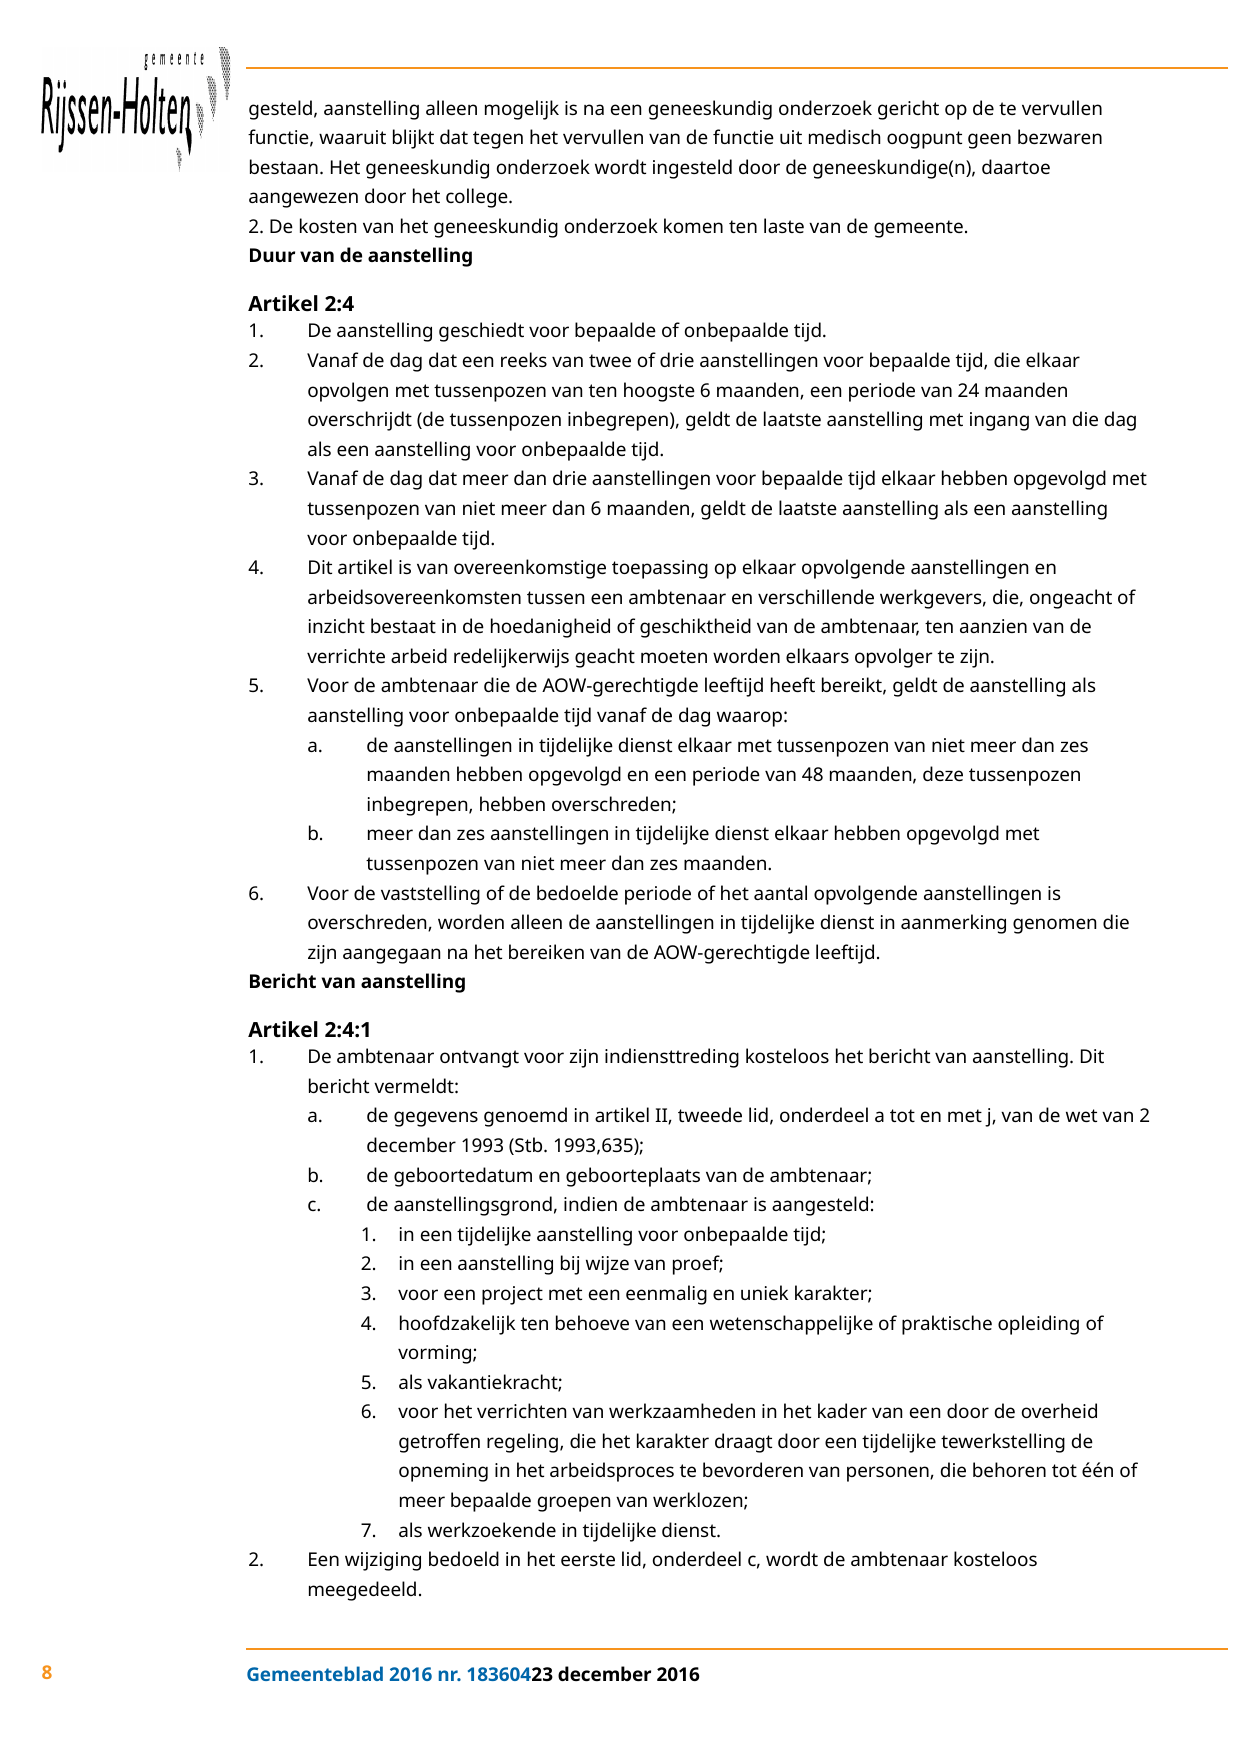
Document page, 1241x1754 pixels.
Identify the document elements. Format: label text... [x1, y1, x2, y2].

text gesteld, aanstelling alleen mogelijk is na een geneeskundig onderzoek gericht op de te vervullen functie, waaruit blijkt dat tegen het vervullen van de functie uit medisch oogpunt geen bezwaren bestaan. Het geneeskundig onderzoek wordt ingesteld door de geneeskundige(n), daartoe aangewezen door het college. [248, 95, 1152, 209]
list Voor de ambtenaar die de AOW-gerechtigde leeftijd heeft bereikt, geldt de aanstelling als aanstelling voor onbepaalde tijd vanaf de dag waarop: [248, 673, 1152, 728]
list Dit artikel is van overeenkomstige toepassing op elkaar opvolgende aanstellingen en arbeidsovereenkomsten tussen een ambtenaar en verschillende werkgevers, die, ongeacht of inzicht bestaat in de hoedanigheid of geschiktheid van de ambtenaar, ten aanzien van de verrichte arbeid redelijkerwijs geacht moeten worden elkaars opvolger te zijn. [248, 554, 1152, 669]
list als vakantiekracht; [361, 1369, 1152, 1395]
list voor een project met een eenmalig en uniek karakter; [361, 1280, 1152, 1306]
list Vanaf de dag dat een reeks van twee of drie aanstellingen voor bepaalde tijd, die elkaar opvolgen met tussenpozen van ten hoogste 6 maanden, een periode van 24 maanden overschrijdt (de tussenpozen inbegrepen), geldt de laatste aanstelling met ingang van die dag als een aanstelling voor onbepaalde tijd. [248, 347, 1152, 462]
list de geboortedatum en geboorteplaats van de ambtenaar; [307, 1162, 1152, 1188]
list in een tijdelijke aanstelling voor onbepaalde tijd; [361, 1221, 1152, 1247]
list Voor de vaststelling of de bedoelde periode of het aantal opvolgende aanstellingen is overschreden, worden alleen de aanstellingen in tijdelijke dienst in aanmerking genomen die zijn aangegaan na het bereiken van de AOW-gerechtigde leeftijd. [248, 880, 1152, 965]
list de aanstellingsgrond, indien de ambtenaar is aangesteld: [307, 1191, 1152, 1217]
list Vanaf de dag dat meer dan drie aanstellingen voor bepaalde tijd elkaar hebben opgevolgd met tussenpozen van niet meer dan 6 maanden, geldt de laatste aanstelling als een aanstelling voor onbepaalde tijd. [248, 466, 1152, 551]
list voor het verrichten van werkzaamheden in het kader van een door de overheid getroffen regeling, die het karakter draagt door een tijdelijke tewerkstelling de opneming in het arbeidsproces te bevorderen van personen, die behoren tot één of meer bepaalde groepen van werklozen; [361, 1398, 1152, 1513]
list als werkzoekende in tijdelijke dienst. [361, 1517, 1152, 1543]
list in een aanstelling bij wijze van proef; [361, 1251, 1152, 1276]
list De aanstelling geschiedt voor bepaalde of onbepaalde tijd. [248, 318, 1152, 343]
text Bericht van aanstelling [248, 968, 1152, 994]
list De ambtenaar ontvangt voor zijn indiensttreding kosteloos het bericht van aanstelling. Dit bericht vermeldt: [248, 1043, 1152, 1099]
text 2. De kosten van het geneeskundig onderzoek komen ten laste van de gemeente. [248, 213, 1152, 239]
list de gegevens genoemd in artikel II, tweede lid, onderdeel a tot en met j, van de wet van 2 december 1993 (Stb. 1993,635); [307, 1103, 1152, 1158]
text Duur van de aanstelling [248, 243, 1152, 268]
text Artikel 2:4 [248, 289, 1152, 318]
list meer dan zes aanstellingen in tijdelijke dienst elkaar hebben opgevolgd met tussenpozen van niet meer dan zes maanden. [307, 821, 1152, 876]
list Een wijziging bedoeld in het eerste lid, onderdeel c, wordt de ambtenaar kosteloos meegedeeld. [248, 1546, 1152, 1602]
picture [41, 47, 231, 172]
text Artikel 2:4:1 [248, 1015, 1152, 1043]
list de aanstellingen in tijdelijke dienst elkaar met tussenpozen van niet meer dan zes maanden hebben opgevolgd en een periode van 48 maanden, deze tussenpozen inbegrepen, hebben overschreden; [307, 732, 1152, 817]
list hoofdzakelijk ten behoeve van een wetenschappelijke of praktische opleiding of vorming; [361, 1310, 1152, 1365]
